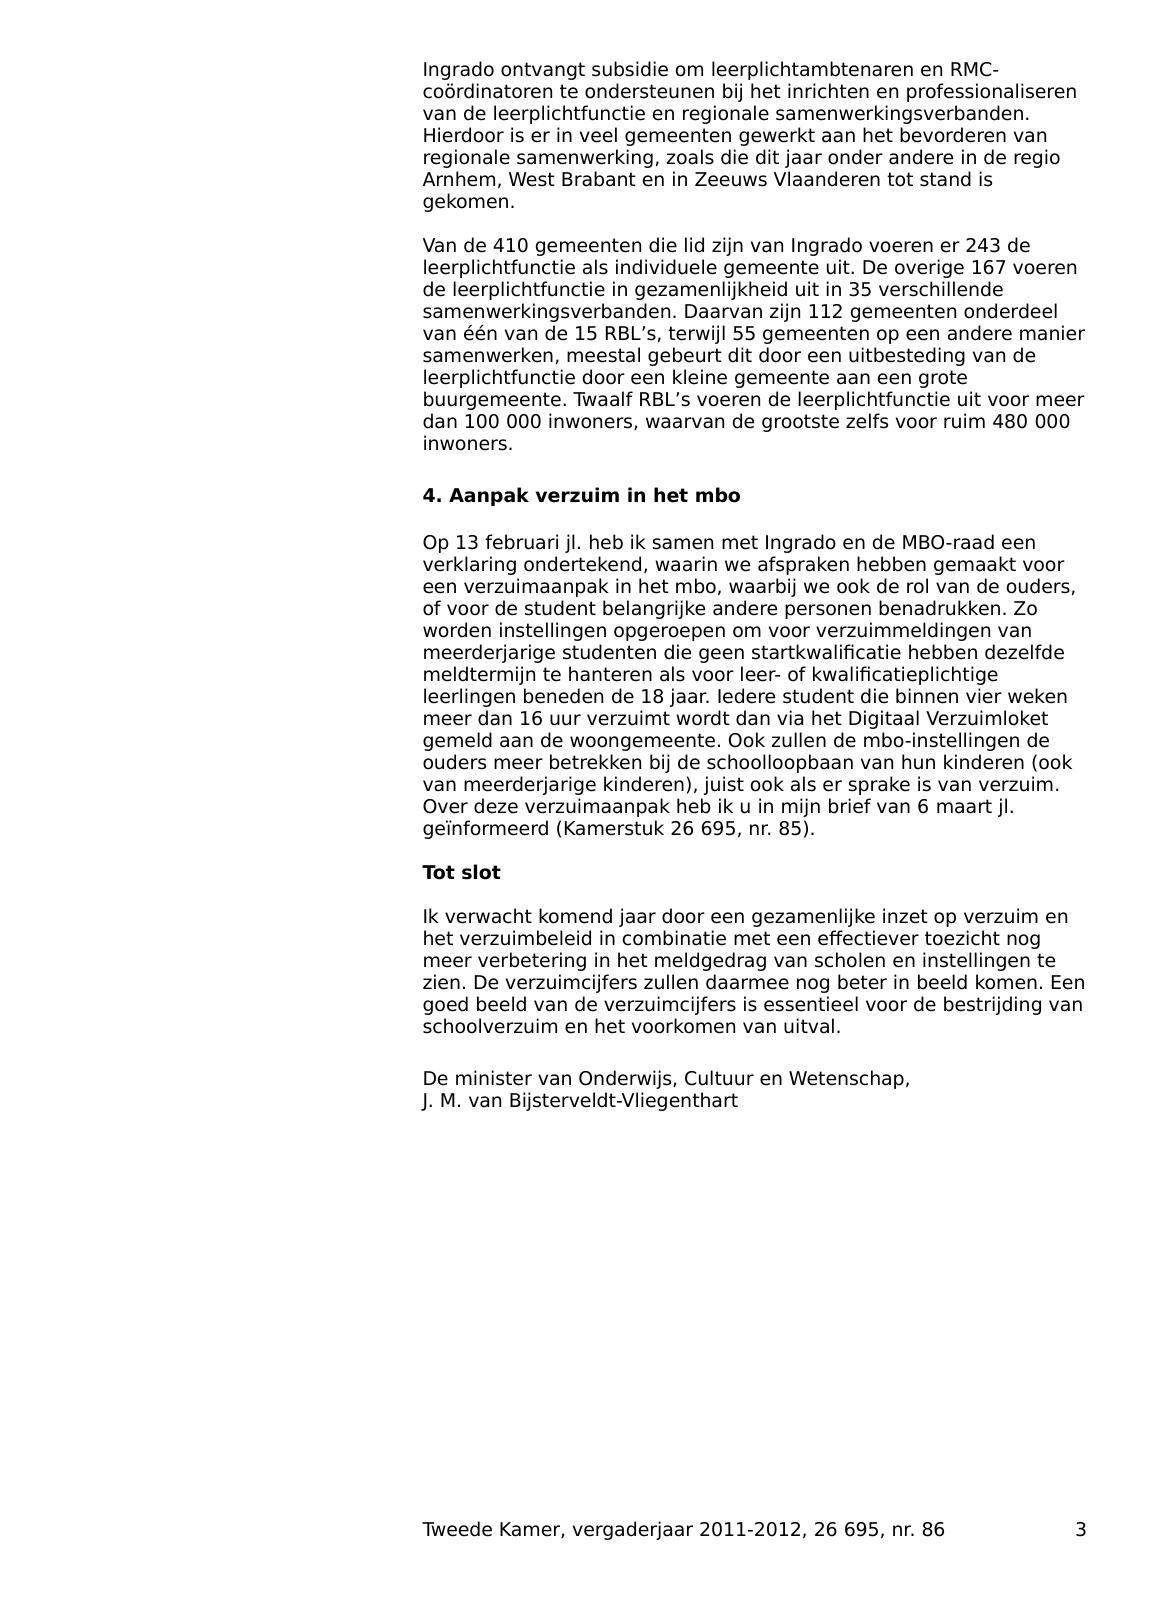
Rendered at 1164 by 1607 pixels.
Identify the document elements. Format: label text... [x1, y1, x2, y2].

subtitle Tot slot [422, 862, 1087, 884]
text De minister van Onderwijs, Cultuur en Wetenschap, J. M. van Bijsterveldt-Vliegenthart [422, 1068, 1087, 1112]
text Van de 410 gemeenten die lid zijn van Ingrado voeren er 243 de leerplichtfunctie als individuele gemeente uit. De overige 167 voeren de leerplichtfunctie in gezamenlijkheid uit in 35 verschillende samenwerkingsverbanden. Daarvan zijn 112 gemeenten onderdeel van één van de 15 RBL’s, terwijl 55 gemeenten op een andere manier samenwerken, meestal gebeurt dit door een uitbesteding van de leerplichtfunctie door een kleine gemeente aan een grote buurgemeente. Twaalf RBL’s voeren de leerplichtfunctie uit voor meer dan 100 000 inwoners, waarvan de grootste zelfs voor ruim 480 000 inwoners. [422, 235, 1087, 455]
subtitle 4. Aanpak verzuim in het mbo [422, 485, 1087, 507]
text Op 13 februari jl. heb ik samen met Ingrado en de MBO-raad een verklaring ondertekend, waarin we afspraken hebben gemaakt voor een verzuimaanpak in het mbo, waarbij we ook de rol van de ouders, of voor de student belangrijke andere personen benadrukken. Zo worden instellingen opgeroepen om voor verzuimmeldingen van meerderjarige studenten die geen startkwalificatie hebben dezelfde meldtermijn te hanteren als voor leer- of kwalificatieplichtige leerlingen beneden de 18 jaar. Iedere student die binnen vier weken meer dan 16 uur verzuimt wordt dan via het Digitaal Verzuimloket gemeld aan de woongemeente. Ook zullen de mbo-instellingen de ouders meer betrekken bij de schoolloopbaan van hun kinderen (ook van meerderjarige kinderen), juist ook als er sprake is van verzuim. Over deze verzuimaanpak heb ik u in mijn brief van 6 maart jl. geïnformeerd (Kamerstuk 26 695, nr. 85). [422, 532, 1087, 839]
text Ik verwacht komend jaar door een gezamenlijke inzet op verzuim en het verzuimbeleid in combinatie met een effectiever toezicht nog meer verbetering in het meldgedrag van scholen en instellingen te zien. De verzuimcijfers zullen daarmee nog beter in beeld komen. Een goed beeld van de verzuimcijfers is essentieel voor de bestrijding van schoolverzuim en het voorkomen van uitval. [422, 906, 1087, 1038]
text Ingrado ontvangt subsidie om leerplichtambtenaren en RMC-coördinatoren te ondersteunen bij het inrichten en professionaliseren van de leerplichtfunctie en regionale samenwerkingsverbanden. Hierdoor is er in veel gemeenten gewerkt aan het bevorderen van regionale samenwerking, zoals die dit jaar onder andere in de regio Arnhem, West Brabant en in Zeeuws Vlaanderen tot stand is gekomen. [422, 59, 1087, 213]
